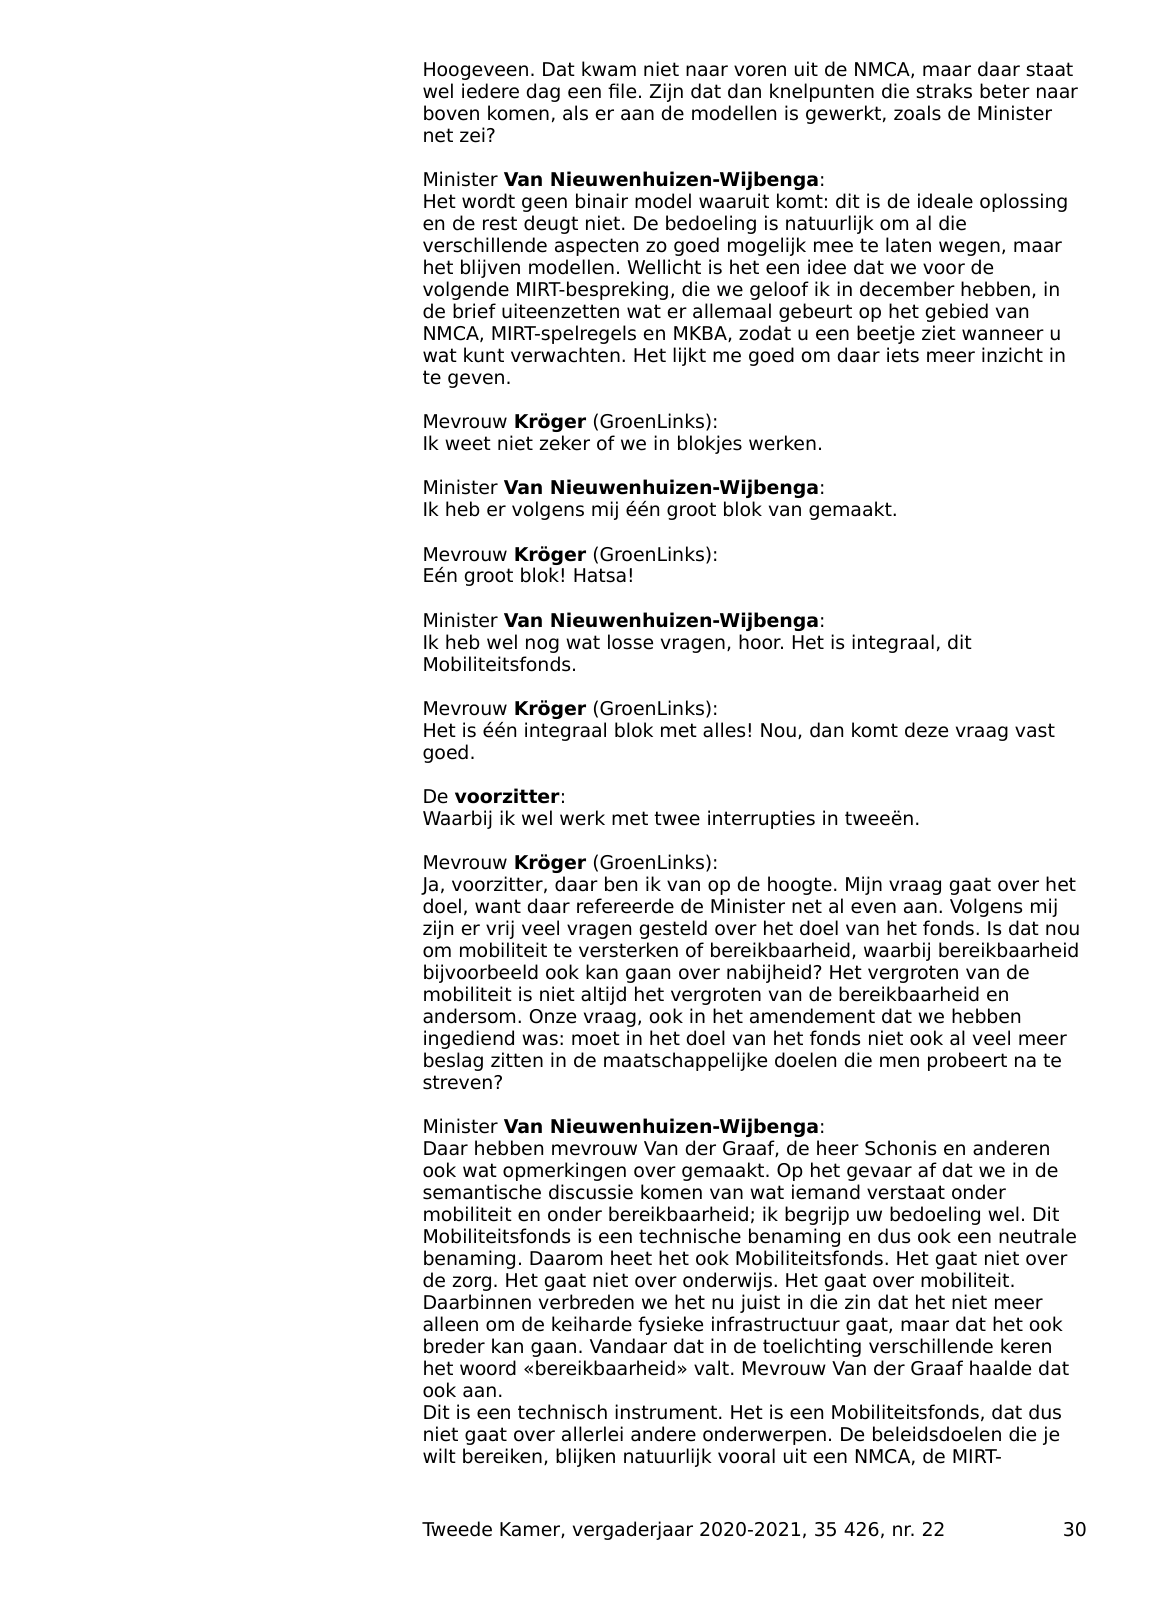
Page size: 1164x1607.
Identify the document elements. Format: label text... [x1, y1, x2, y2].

text Hoogeveen. Dat kwam niet naar voren uit de NMCA, maar daar staat wel iedere dag een file. Zijn dat dan knelpunten die straks beter naar boven komen, als er aan de modellen is gewerkt, zoals de Minister net zei? [422, 59, 1087, 147]
text Het wordt geen binair model waaruit komt: dit is de ideale oplossing en de rest deugt niet. De bedoeling is natuurlijk om al die verschillende aspecten zo goed mogelijk mee te laten wegen, maar het blijven modellen. Wellicht is het een idee dat we voor de volgende MIRT-bespreking, die we geloof ik in december hebben, in de brief uiteenzetten wat er allemaal gebeurt op het gebied van NMCA, MIRT-spelregels en MKBA, zodat u een beetje ziet wanneer u wat kunt verwachten. Het lijkt me goed om daar iets meer inzicht in te geven. [422, 191, 1087, 389]
text De voorzitter: [422, 786, 1087, 808]
text Mevrouw Kröger (GroenLinks): [422, 543, 1087, 565]
text Minister Van Nieuwenhuizen-Wijbenga: [422, 609, 1087, 632]
text Eén groot blok! Hatsa! [422, 565, 1087, 587]
text Minister Van Nieuwenhuizen-Wijbenga: [422, 1116, 1087, 1138]
text Daar hebben mevrouw Van der Graaf, de heer Schonis en anderen ook wat opmerkingen over gemaakt. Op het gevaar af dat we in de semantische discussie komen van wat iemand verstaat onder mobiliteit en onder bereikbaarheid; ik begrijp uw bedoeling wel. Dit Mobiliteitsfonds is een technische benaming en dus ook een neutrale benaming. Daarom heet het ook Mobiliteitsfonds. Het gaat niet over de zorg. Het gaat niet over onderwijs. Het gaat over mobiliteit. Daarbinnen verbreden we het nu juist in die zin dat het niet meer alleen om de keiharde fysieke infrastructuur gaat, maar dat het ook breder kan gaan. Vandaar dat in de toelichting verschillende keren het woord «bereikbaarheid» valt. Mevrouw Van der Graaf haalde dat ook aan. [422, 1138, 1087, 1402]
text Ik heb er volgens mij één groot blok van gemaakt. [422, 499, 1087, 521]
text Ja, voorzitter, daar ben ik van op de hoogte. Mijn vraag gaat over het doel, want daar refereerde de Minister net al even aan. Volgens mij zijn er vrij veel vragen gesteld over het doel van het fonds. Is dat nou om mobiliteit te versterken of bereikbaarheid, waarbij bereikbaarheid bijvoorbeeld ook kan gaan over nabijheid? Het vergroten van de mobiliteit is niet altijd het vergroten van de bereikbaarheid en andersom. Onze vraag, ook in het amendement dat we hebben ingediend was: moet in het doel van het fonds niet ook al veel meer beslag zitten in de maatschappelijke doelen die men probeert na te streven? [422, 874, 1087, 1094]
text Mevrouw Kröger (GroenLinks): [422, 411, 1087, 433]
text Dit is een technisch instrument. Het is een Mobiliteitsfonds, dat dus niet gaat over allerlei andere onderwerpen. De beleidsdoelen die je wilt bereiken, blijken natuurlijk vooral uit een NMCA, de MIRT- [422, 1402, 1087, 1468]
text Ik heb wel nog wat losse vragen, hoor. Het is integraal, dit Mobiliteitsfonds. [422, 632, 1087, 676]
text Ik weet niet zeker of we in blokjes werken. [422, 433, 1087, 455]
text Waarbij ik wel werk met twee interrupties in tweeën. [422, 808, 1087, 830]
text Mevrouw Kröger (GroenLinks): [422, 852, 1087, 874]
text Het is één integraal blok met alles! Nou, dan komt deze vraag vast goed. [422, 720, 1087, 764]
text Minister Van Nieuwenhuizen-Wijbenga: [422, 169, 1087, 191]
text Mevrouw Kröger (GroenLinks): [422, 698, 1087, 720]
text Minister Van Nieuwenhuizen-Wijbenga: [422, 477, 1087, 499]
